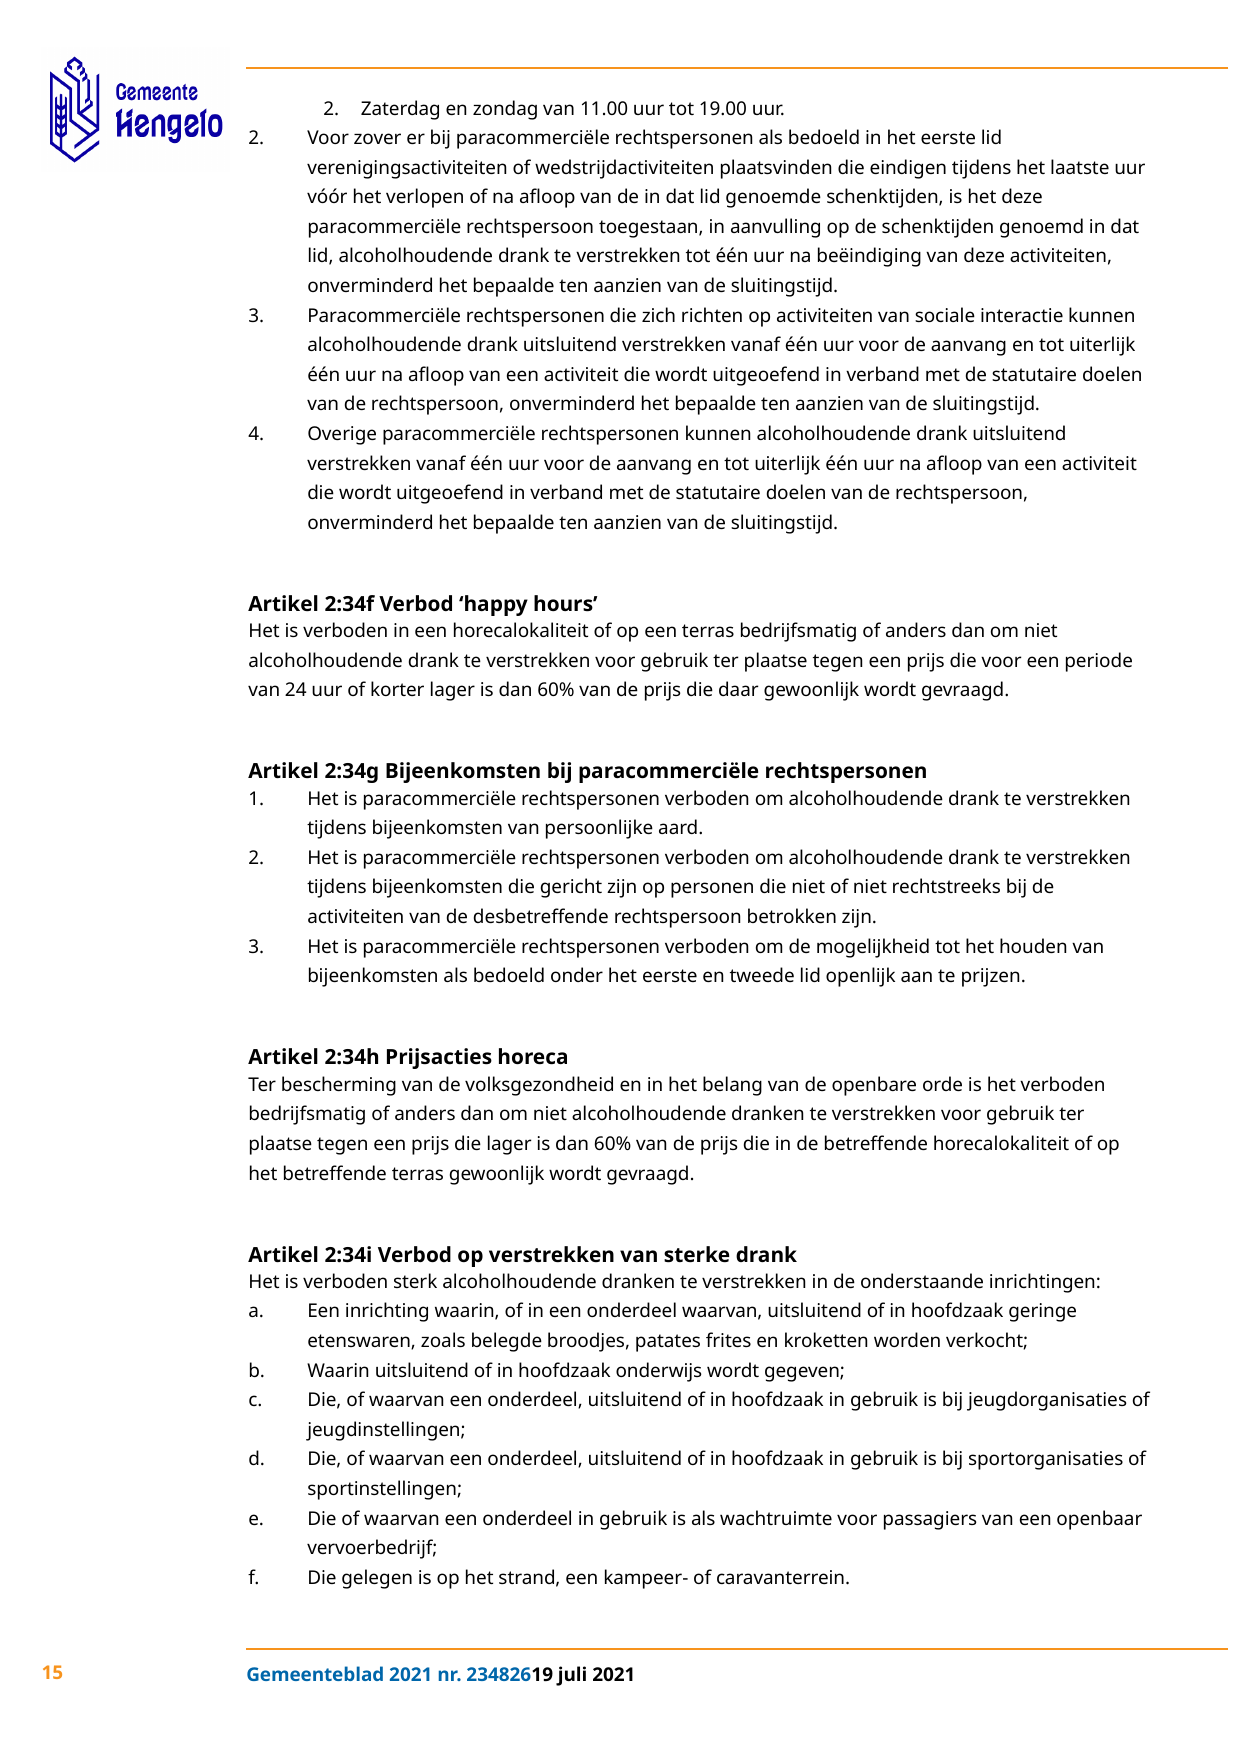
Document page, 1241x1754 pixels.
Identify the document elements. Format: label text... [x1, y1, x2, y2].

list Een inrichting waarin, of in een onderdeel waarvan, uitsluitend of in hoofdzaak geringe etenswaren, zoals belegde broodjes, patates frites en kroketten worden verkocht; [248, 1298, 1152, 1353]
list Het is paracommerciële rechtspersonen verboden om de mogelijkheid tot het houden van bijeenkomsten als bedoeld onder het eerste en tweede lid openlijk aan te prijzen. [248, 933, 1152, 988]
list Paracommerciële rechtspersonen die zich richten op activiteiten van sociale interactie kunnen alcoholhoudende drank uitsluitend verstrekken vanaf één uur voor de aanvang en tot uiterlijk één uur na afloop van een activiteit die wordt uitgeoefend in verband met de statutaire doelen van de rechtspersoon, onverminderd het bepaalde ten aanzien van de sluitingstijd. [248, 302, 1152, 416]
list Waarin uitsluitend of in hoofdzaak onderwijs wordt gegeven; [248, 1357, 1152, 1383]
text Artikel 2:34h Prijsacties horeca [248, 1042, 1152, 1071]
text Het is verboden in een horecalokaliteit of op een terras bedrijfsmatig of anders dan om niet alcoholhoudende drank te verstrekken voor gebruik ter plaatse tegen een prijs die voor een periode van 24 uur of korter lager is dan 60% van de prijs die daar gewoonlijk wordt gevraagd. [248, 617, 1152, 702]
picture [41, 47, 231, 172]
text Artikel 2:34f Verbod ‘happy hours’ [248, 589, 1152, 617]
list Die gelegen is op het strand, een kampeer- of caravanterrein. [248, 1564, 1152, 1590]
list Die, of waarvan een onderdeel, uitsluitend of in hoofdzaak in gebruik is bij sportorganisaties of sportinstellingen; [248, 1446, 1152, 1501]
list Die, of waarvan een onderdeel, uitsluitend of in hoofdzaak in gebruik is bij jeugdorganisaties of jeugdinstellingen; [248, 1386, 1152, 1442]
text Artikel 2:34i Verbod op verstrekken van sterke drank [248, 1240, 1152, 1268]
text Artikel 2:34g Bijeenkomsten bij paracommerciële rechtspersonen [248, 757, 1152, 785]
list Zaterdag en zondag van 11.00 uur tot 19.00 uur. [323, 95, 1152, 121]
list Overige paracommerciële rechtspersonen kunnen alcoholhoudende drank uitsluitend verstrekken vanaf één uur voor de aanvang en tot uiterlijk één uur na afloop van een activiteit die wordt uitgeoefend in verband met de statutaire doelen van de rechtspersoon, onverminderd het bepaalde ten aanzien van de sluitingstijd. [248, 420, 1152, 535]
text Het is verboden sterk alcoholhoudende dranken te verstrekken in de onderstaande inrichtingen: [248, 1268, 1152, 1294]
list Het is paracommerciële rechtspersonen verboden om alcoholhoudende drank te verstrekken tijdens bijeenkomsten die gericht zijn op personen die niet of niet rechtstreeks bij de activiteiten van de desbetreffende rechtspersoon betrokken zijn. [248, 844, 1152, 929]
list Het is paracommerciële rechtspersonen verboden om alcoholhoudende drank te verstrekken tijdens bijeenkomsten van persoonlijke aard. [248, 785, 1152, 840]
list Die of waarvan een onderdeel in gebruik is als wachtruimte voor passagiers van een openbaar vervoerbedrijf; [248, 1505, 1152, 1560]
text Ter bescherming van de volksgezondheid en in het belang van de openbare orde is het verboden bedrijfsmatig of anders dan om niet alcoholhoudende dranken te verstrekken voor gebruik ter plaatse tegen een prijs die lager is dan 60% van de prijs die in de betreffende horecalokaliteit of op het betreffende terras gewoonlijk wordt gevraagd. [248, 1071, 1152, 1185]
list Voor zover er bij paracommerciële rechtspersonen als bedoeld in het eerste lid verenigingsactiviteiten of wedstrijdactiviteiten plaatsvinden die eindigen tijdens het laatste uur vóór het verlopen of na afloop van de in dat lid genoemde schenktijden, is het deze paracommerciële rechtspersoon toegestaan, in aanvulling op de schenktijden genoemd in dat lid, alcoholhoudende drank te verstrekken tot één uur na beëindiging van deze activiteiten, onverminderd het bepaalde ten aanzien van de sluitingstijd. [248, 124, 1152, 298]
